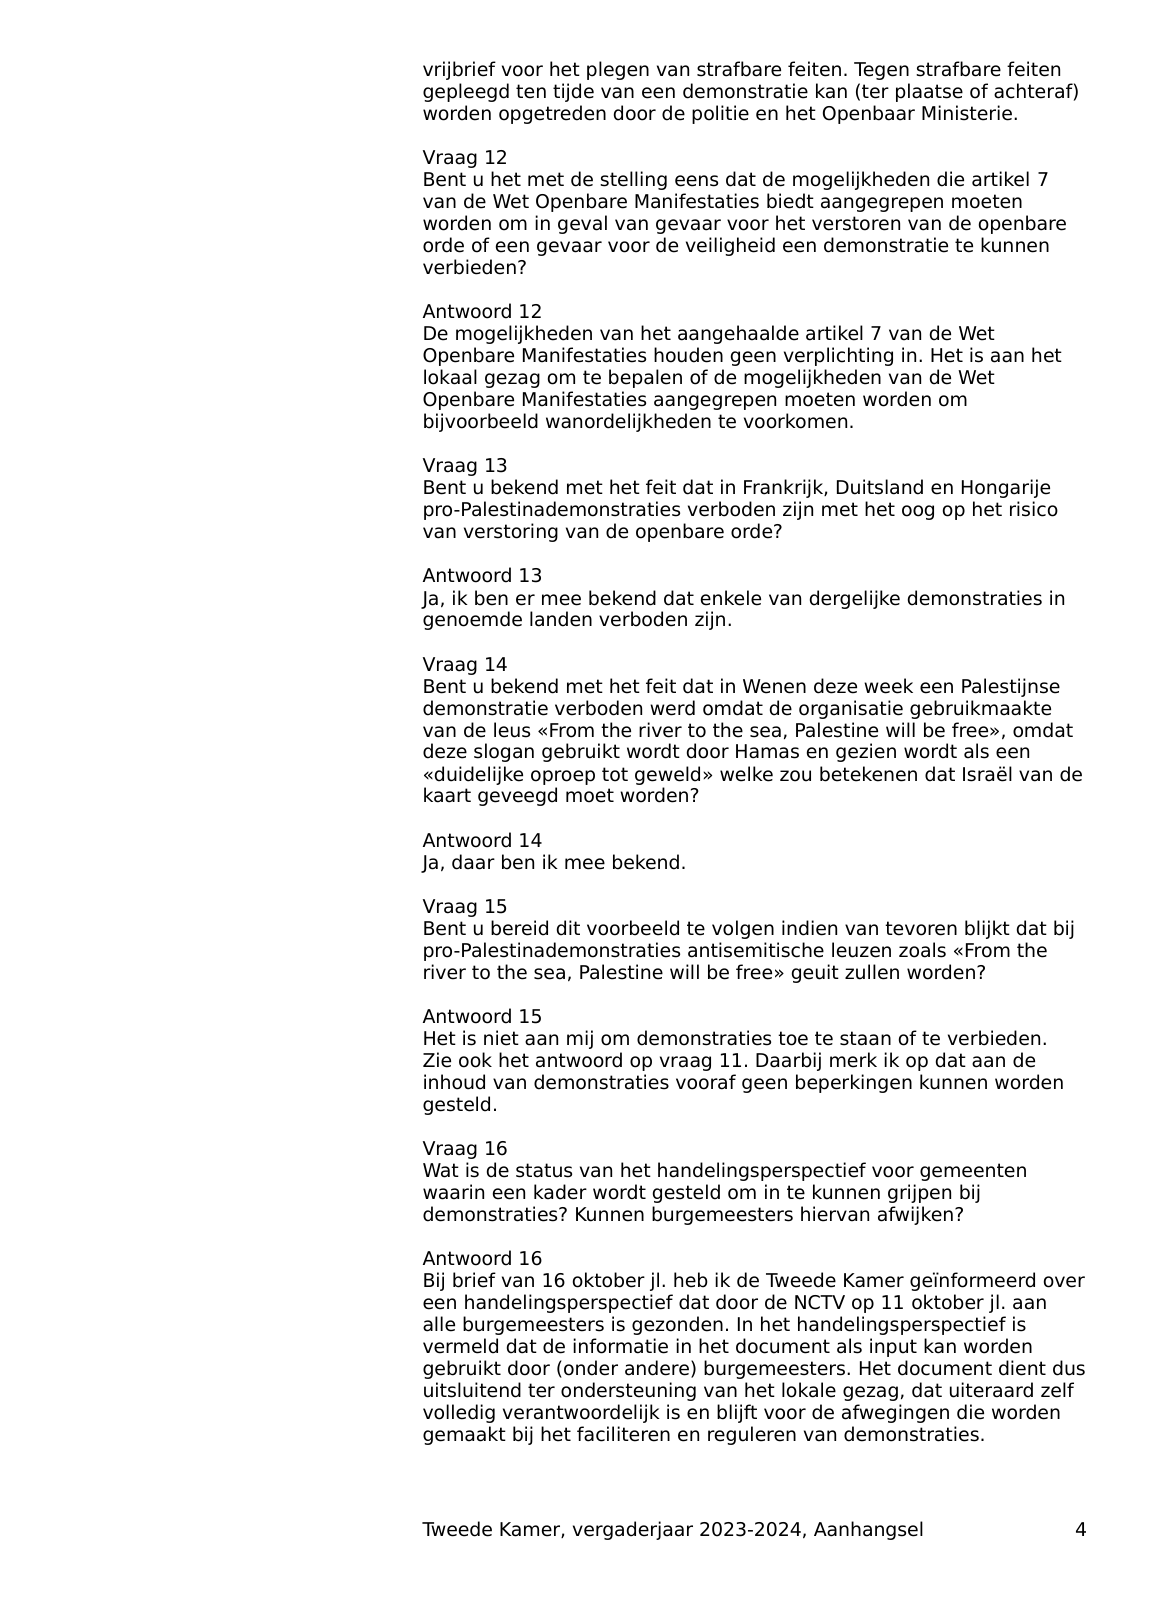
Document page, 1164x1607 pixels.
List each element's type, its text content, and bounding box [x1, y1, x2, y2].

text Vraag 15 [422, 896, 1087, 918]
text Antwoord 16 [422, 1248, 1087, 1270]
text Bij brief van 16 oktober jl. heb ik de Tweede Kamer geïnformeerd over een handelingsperspectief dat door de NCTV op 11 oktober jl. aan alle burgemeesters is gezonden. In het handelingsperspectief is vermeld dat de informatie in het document als input kan worden gebruikt door (onder andere) burgemeesters. Het document dient dus uitsluitend ter ondersteuning van het lokale gezag, dat uiteraard zelf volledig verantwoordelijk is en blijft voor de afwegingen die worden gemaakt bij het faciliteren en reguleren van demonstraties. [422, 1270, 1087, 1446]
text De mogelijkheden van het aangehaalde artikel 7 van de Wet Openbare Manifestaties houden geen verplichting in. Het is aan het lokaal gezag om te bepalen of de mogelijkheden van de Wet Openbare Manifestaties aangegrepen moeten worden om bijvoorbeeld wanordelijkheden te voorkomen. [422, 323, 1087, 433]
text Vraag 12 [422, 147, 1087, 169]
text Wat is de status van het handelingsperspectief voor gemeenten waarin een kader wordt gesteld om in te kunnen grijpen bij demonstraties? Kunnen burgemeesters hiervan afwijken? [422, 1160, 1087, 1226]
text Antwoord 15 [422, 1006, 1087, 1028]
text Ja, ik ben er mee bekend dat enkele van dergelijke demonstraties in genoemde landen verboden zijn. [422, 587, 1087, 631]
text Bent u bekend met het feit dat in Frankrijk, Duitsland en Hongarije pro-Palestinademonstraties verboden zijn met het oog op het risico van verstoring van de openbare orde? [422, 477, 1087, 543]
text Bent u bereid dit voorbeeld te volgen indien van tevoren blijkt dat bij pro-Palestinademonstraties antisemitische leuzen zoals «From the river to the sea, Palestine will be free» geuit zullen worden? [422, 918, 1087, 984]
text Vraag 13 [422, 455, 1087, 477]
text Zie ook het antwoord op vraag 11. Daarbij merk ik op dat aan de inhoud van demonstraties vooraf geen beperkingen kunnen worden gesteld. [422, 1050, 1087, 1116]
text Bent u bekend met het feit dat in Wenen deze week een Palestijnse demonstratie verboden werd omdat de organisatie gebruikmaakte van de leus «From the river to the sea, Palestine will be free», omdat deze slogan gebruikt wordt door Hamas en gezien wordt als een «duidelijke oproep tot geweld» welke zou betekenen dat Israël van de kaart geveegd moet worden? [422, 676, 1087, 807]
text Antwoord 12 [422, 301, 1087, 323]
text Ja, daar ben ik mee bekend. [422, 852, 1087, 873]
text vrijbrief voor het plegen van strafbare feiten. Tegen strafbare feiten gepleegd ten tijde van een demonstratie kan (ter plaatse of achteraf) worden opgetreden door de politie en het Openbaar Ministerie. [422, 59, 1087, 125]
text Vraag 14 [422, 653, 1087, 676]
text Antwoord 14 [422, 829, 1087, 852]
text Bent u het met de stelling eens dat de mogelijkheden die artikel 7 van de Wet Openbare Manifestaties biedt aangegrepen moeten worden om in geval van gevaar voor het verstoren van de openbare orde of een gevaar voor de veiligheid een demonstratie te kunnen verbieden? [422, 169, 1087, 279]
text Antwoord 13 [422, 565, 1087, 587]
text Vraag 16 [422, 1138, 1087, 1160]
text Het is niet aan mij om demonstraties toe te staan of te verbieden. [422, 1028, 1087, 1050]
